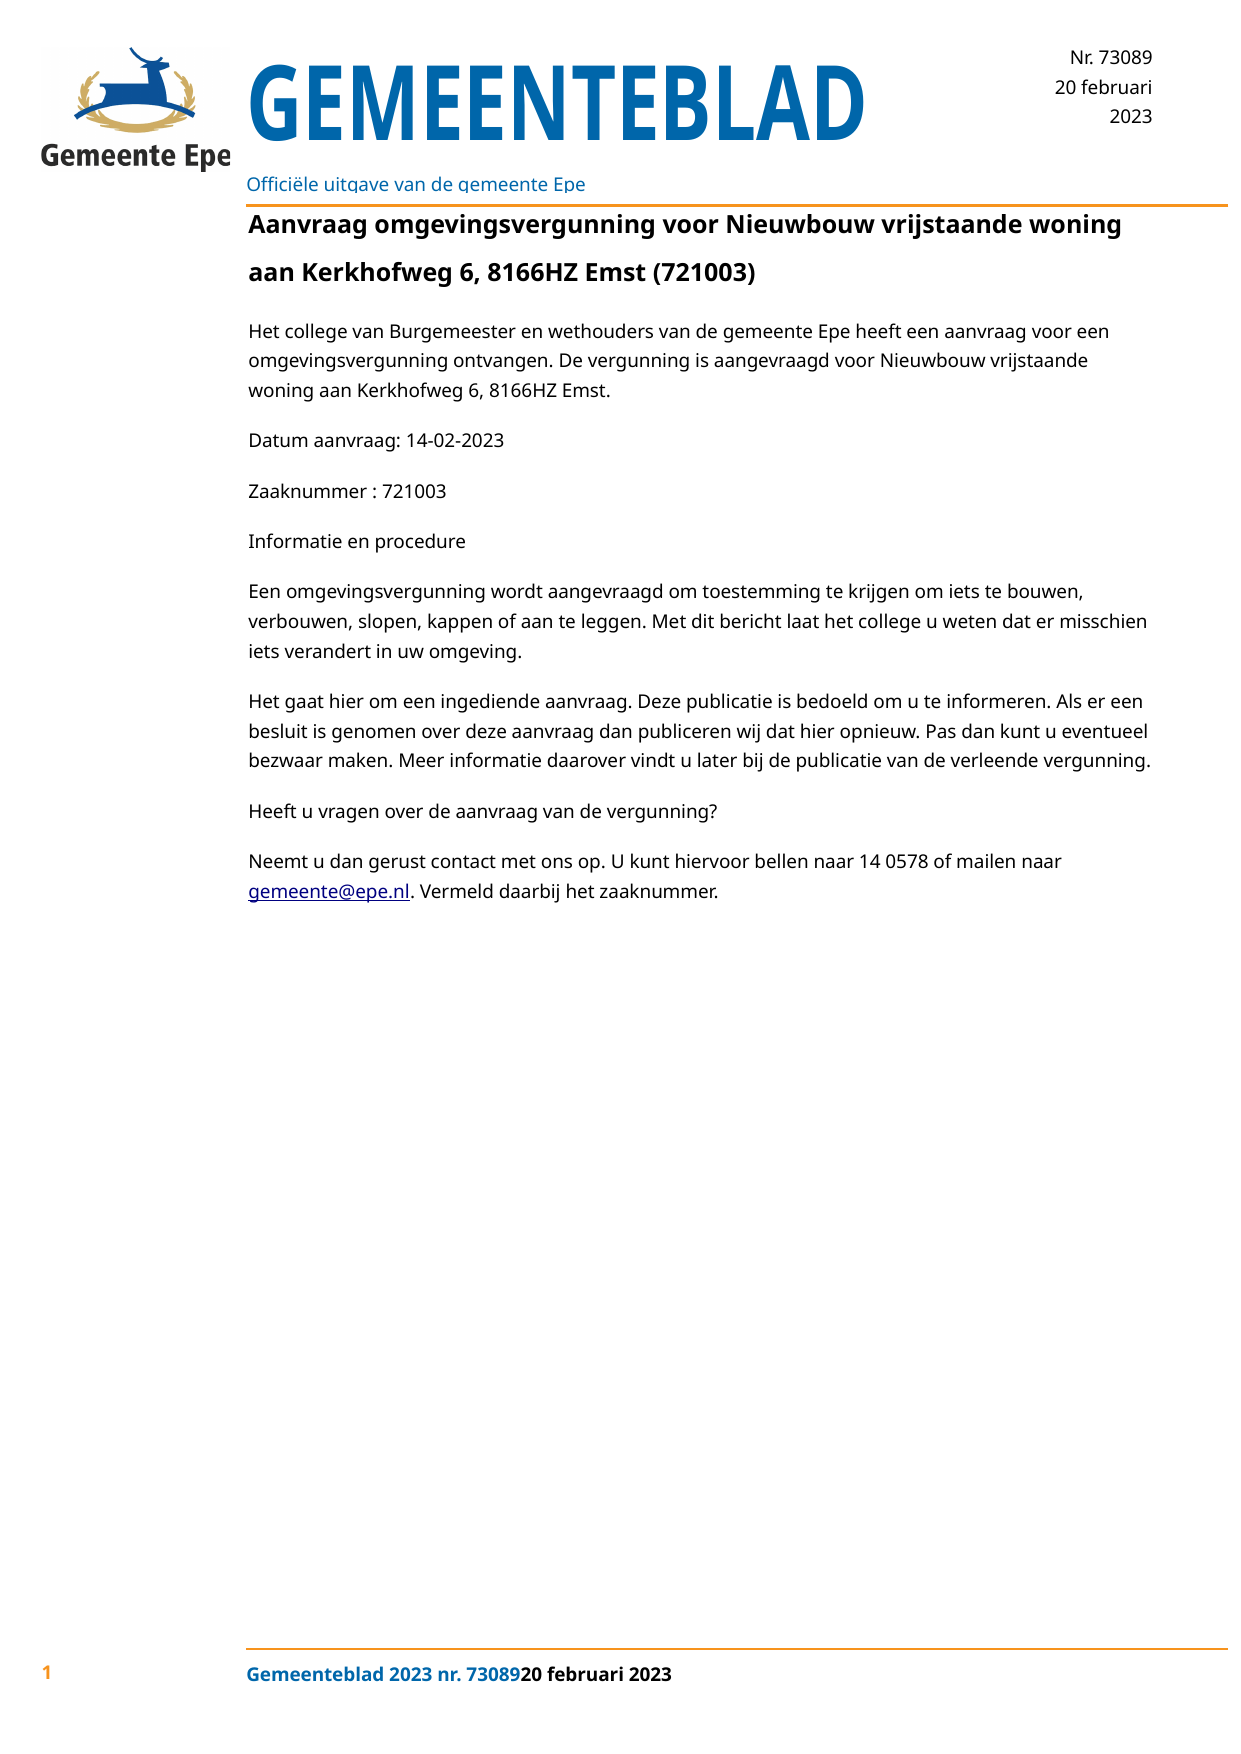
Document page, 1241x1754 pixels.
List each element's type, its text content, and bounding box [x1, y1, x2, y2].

text Datum aanvraag: 14-02-2023 [248, 427, 1152, 453]
text Heeft u vragen over de aanvraag van de vergunning? [248, 798, 1152, 824]
text Informatie en procedure [248, 528, 1152, 554]
text Het college van Burgemeester en wethouders van de gemeente Epe heeft een aanvraag voor een omgevingsvergunning ontvangen. De vergunning is aangevraagd voor Nieuwbouw vrijstaande woning aan Kerkhofweg 6, 8166HZ Emst. [248, 318, 1152, 403]
text Zaaknummer : 721003 [248, 478, 1152, 504]
picture [41, 47, 231, 172]
text Een omgevingsvergunning wordt aangevraagd om toestemming te krijgen om iets te bouwen, verbouwen, slopen, kappen of aan te leggen. Met dit bericht laat het college u weten dat er misschien iets verandert in uw omgeving. [248, 579, 1152, 664]
text Aanvraag omgevingsvergunning voor Nieuwbouw vrijstaande woning aan Kerkhofweg 6, 8166HZ Emst (721003) [248, 207, 1152, 288]
text Het gaat hier om een ingediende aanvraag. Deze publicatie is bedoeld om u te informeren. Als er een besluit is genomen over deze aanvraag dan publiceren wij dat hier opnieuw. Pas dan kunt u eventueel bezwaar maken. Meer informatie daarover vindt u later bij de publicatie van de verleende vergunning. [248, 688, 1152, 773]
text Neemt u dan gerust contact met ons op. U kunt hiervoor bellen naar 14 0578 of mailen naar gemeente@epe.nl. Vermeld daarbij het zaaknummer. [248, 848, 1152, 904]
